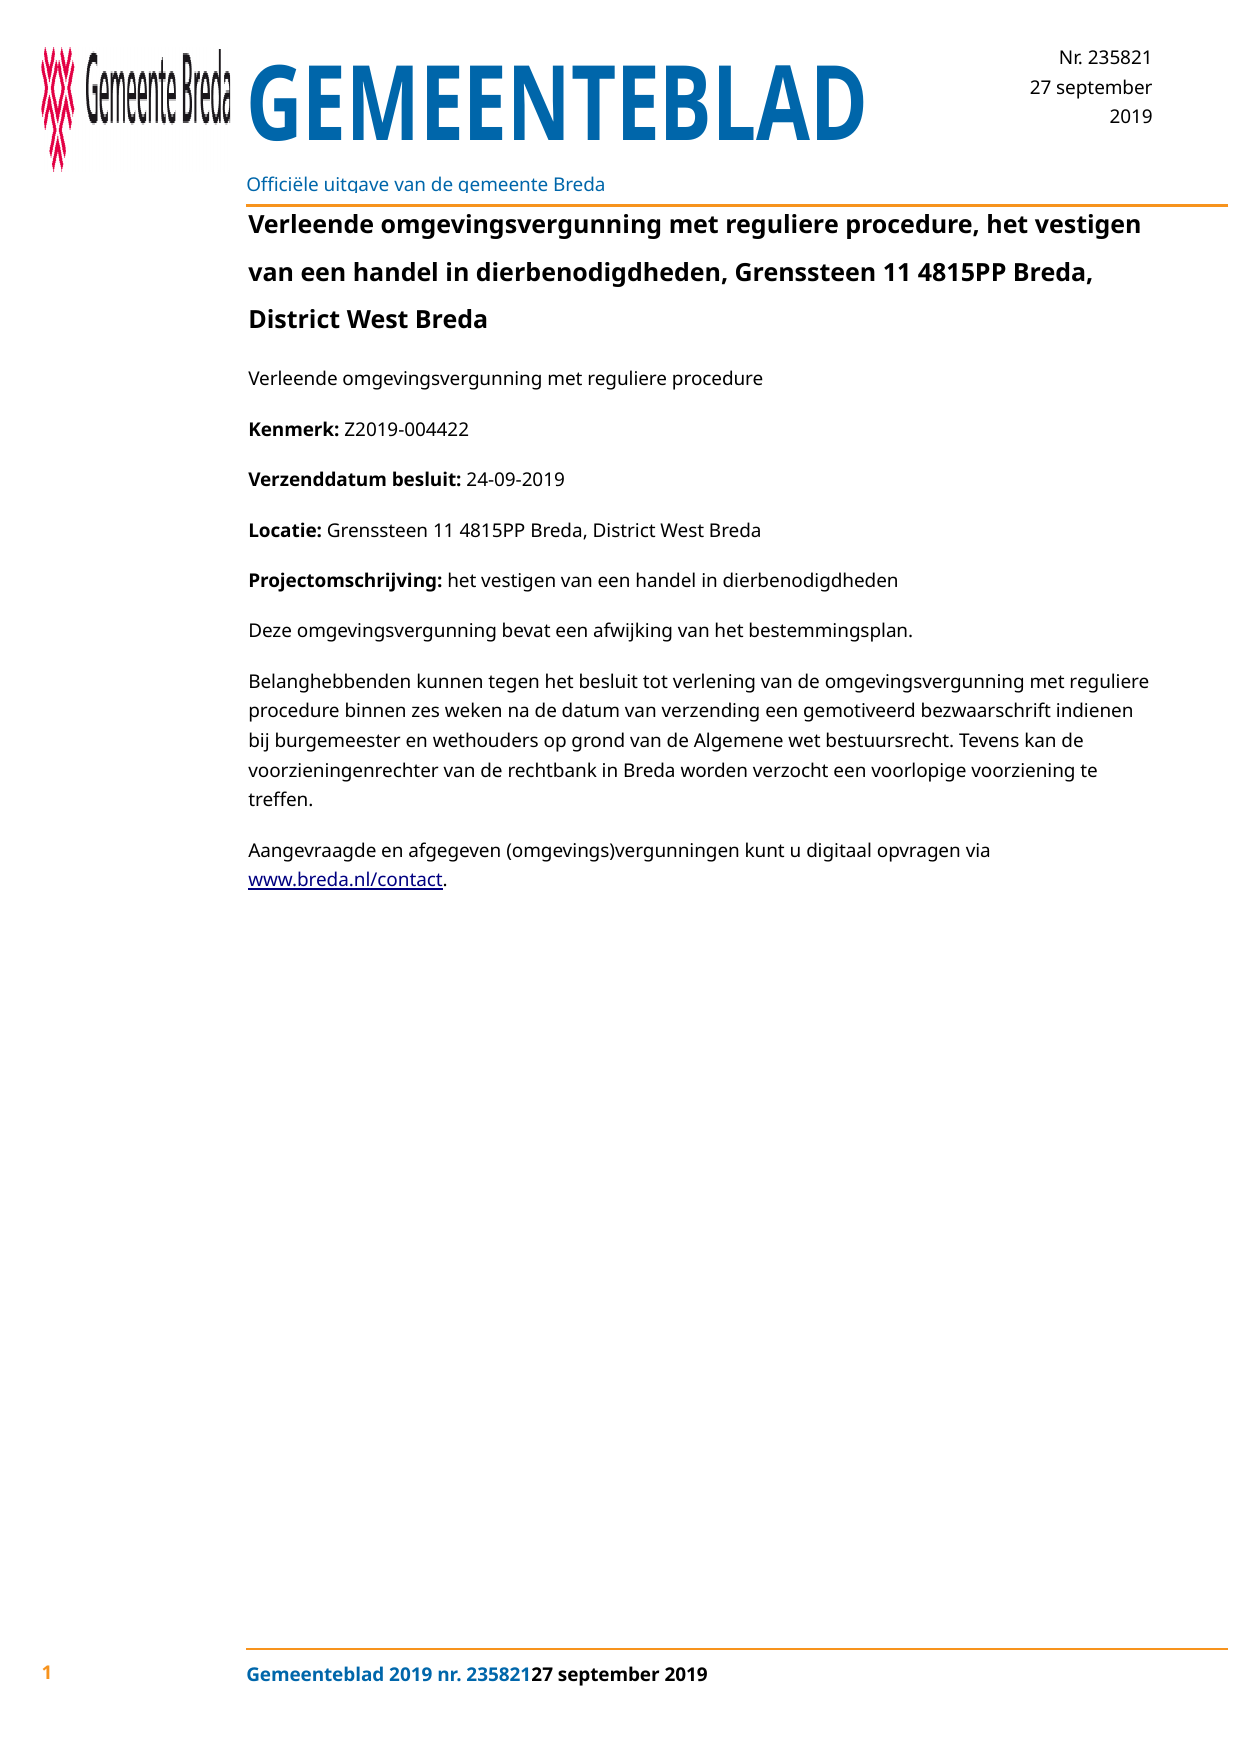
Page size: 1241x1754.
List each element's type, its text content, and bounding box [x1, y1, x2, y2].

text Aangevraagde en afgegeven (omgevings)vergunningen kunt u digitaal opvragen via www.breda.nl/contact. [248, 837, 1152, 892]
text Projectomschrijving: het vestigen van een handel in dierbenodigdheden [248, 567, 1152, 593]
text Verleende omgevingsvergunning met reguliere procedure [248, 366, 1152, 391]
text Belanghebbenden kunnen tegen het besluit tot verlening van de omgevingsvergunning met reguliere procedure binnen zes weken na de datum van verzending een gemotiveerd bezwaarschrift indienen bij burgemeester en wethouders op grond van de Algemene wet bestuursrecht. Tevens kan de voorzieningenrechter van de rechtbank in Breda worden verzocht een voorlopige voorziening te treffen. [248, 668, 1152, 812]
text Kenmerk: Z2019-004422 [248, 416, 1152, 442]
text Verzenddatum besluit: 24-09-2019 [248, 466, 1152, 492]
text Deze omgevingsvergunning bevat een afwijking van het bestemmingsplan. [248, 618, 1152, 643]
text Locatie: Grenssteen 11 4815PP Breda, District West Breda [248, 517, 1152, 542]
picture [41, 47, 231, 172]
text Verleende omgevingsvergunning met reguliere procedure, het vestigen van een handel in dierbenodigdheden, Grenssteen 11 4815PP Breda, District West Breda [248, 207, 1152, 336]
